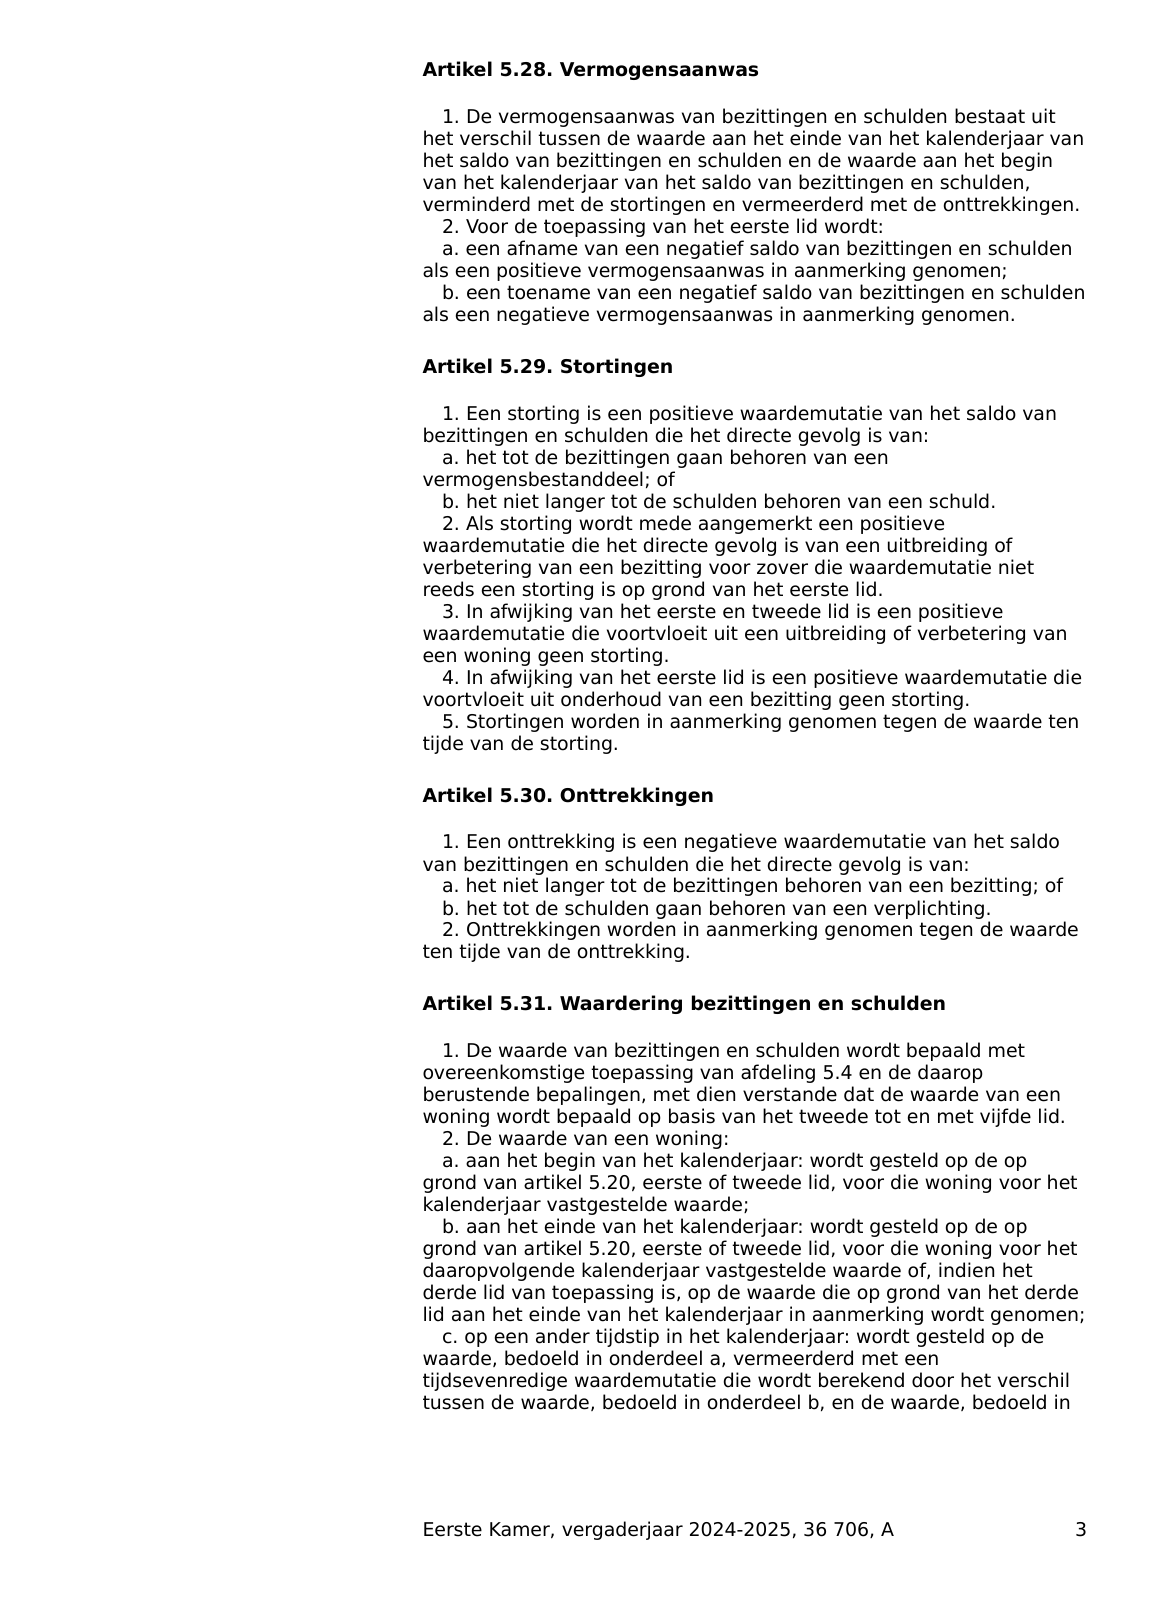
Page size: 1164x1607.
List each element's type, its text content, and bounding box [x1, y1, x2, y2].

text 5. Stortingen worden in aanmerking genomen tegen de waarde ten tijde van de storting. [422, 711, 1087, 754]
subtitle Artikel 5.29. Stortingen [422, 356, 1087, 378]
text 1. Een onttrekking is een negatieve waardemutatie van het saldo van bezittingen en schulden die het directe gevolg is van: [422, 831, 1087, 875]
text 1. De vermogensaanwas van bezittingen en schulden bestaat uit het verschil tussen de waarde aan het einde van het kalenderjaar van het saldo van bezittingen en schulden en de waarde aan het begin van het kalenderjaar van het saldo van bezittingen en schulden, verminderd met de stortingen en vermeerderd met de onttrekkingen. [422, 106, 1087, 216]
text b. aan het einde van het kalenderjaar: wordt gesteld op de op grond van artikel 5.20, eerste of tweede lid, voor die woning voor het daaropvolgende kalenderjaar vastgestelde waarde of, indien het derde lid van toepassing is, op de waarde die op grond van het derde lid aan het einde van het kalenderjaar in aanmerking wordt genomen; [422, 1216, 1087, 1326]
subtitle Artikel 5.31. Waardering bezittingen en schulden [422, 993, 1087, 1015]
text b. het niet langer tot de schulden behoren van een schuld. [422, 491, 1087, 513]
text c. op een ander tijdstip in het kalenderjaar: wordt gesteld op de waarde, bedoeld in onderdeel a, vermeerderd met een tijdsevenredige waardemutatie die wordt berekend door het verschil tussen de waarde, bedoeld in onderdeel b, en de waarde, bedoeld in [422, 1326, 1087, 1414]
text 1. De waarde van bezittingen en schulden wordt bepaald met overeenkomstige toepassing van afdeling 5.4 en de daarop berustende bepalingen, met dien verstande dat de waarde van een woning wordt bepaald op basis van het tweede tot en met vijfde lid. [422, 1040, 1087, 1128]
text a. aan het begin van het kalenderjaar: wordt gesteld op de op grond van artikel 5.20, eerste of tweede lid, voor die woning voor het kalenderjaar vastgestelde waarde; [422, 1150, 1087, 1216]
text 2. Voor de toepassing van het eerste lid wordt: [422, 216, 1087, 238]
text 2. Als storting wordt mede aangemerkt een positieve waardemutatie die het directe gevolg is van een uitbreiding of verbetering van een bezitting voor zover die waardemutatie niet reeds een storting is op grond van het eerste lid. [422, 513, 1087, 601]
text 2. Onttrekkingen worden in aanmerking genomen tegen de waarde ten tijde van de onttrekking. [422, 919, 1087, 963]
text 3. In afwijking van het eerste en tweede lid is een positieve waardemutatie die voortvloeit uit een uitbreiding of verbetering van een woning geen storting. [422, 601, 1087, 667]
text b. een toename van een negatief saldo van bezittingen en schulden als een negatieve vermogensaanwas in aanmerking genomen. [422, 282, 1087, 326]
text 2. De waarde van een woning: [422, 1128, 1087, 1150]
text 4. In afwijking van het eerste lid is een positieve waardemutatie die voortvloeit uit onderhoud van een bezitting geen storting. [422, 667, 1087, 711]
subtitle Artikel 5.30. Onttrekkingen [422, 784, 1087, 806]
text a. het niet langer tot de bezittingen behoren van een bezitting; of [422, 875, 1087, 897]
text a. het tot de bezittingen gaan behoren van een vermogensbestanddeel; of [422, 447, 1087, 491]
text 1. Een storting is een positieve waardemutatie van het saldo van bezittingen en schulden die het directe gevolg is van: [422, 403, 1087, 447]
text b. het tot de schulden gaan behoren van een verplichting. [422, 897, 1087, 919]
text a. een afname van een negatief saldo van bezittingen en schulden als een positieve vermogensaanwas in aanmerking genomen; [422, 238, 1087, 282]
subtitle Artikel 5.28. Vermogensaanwas [422, 59, 1087, 81]
